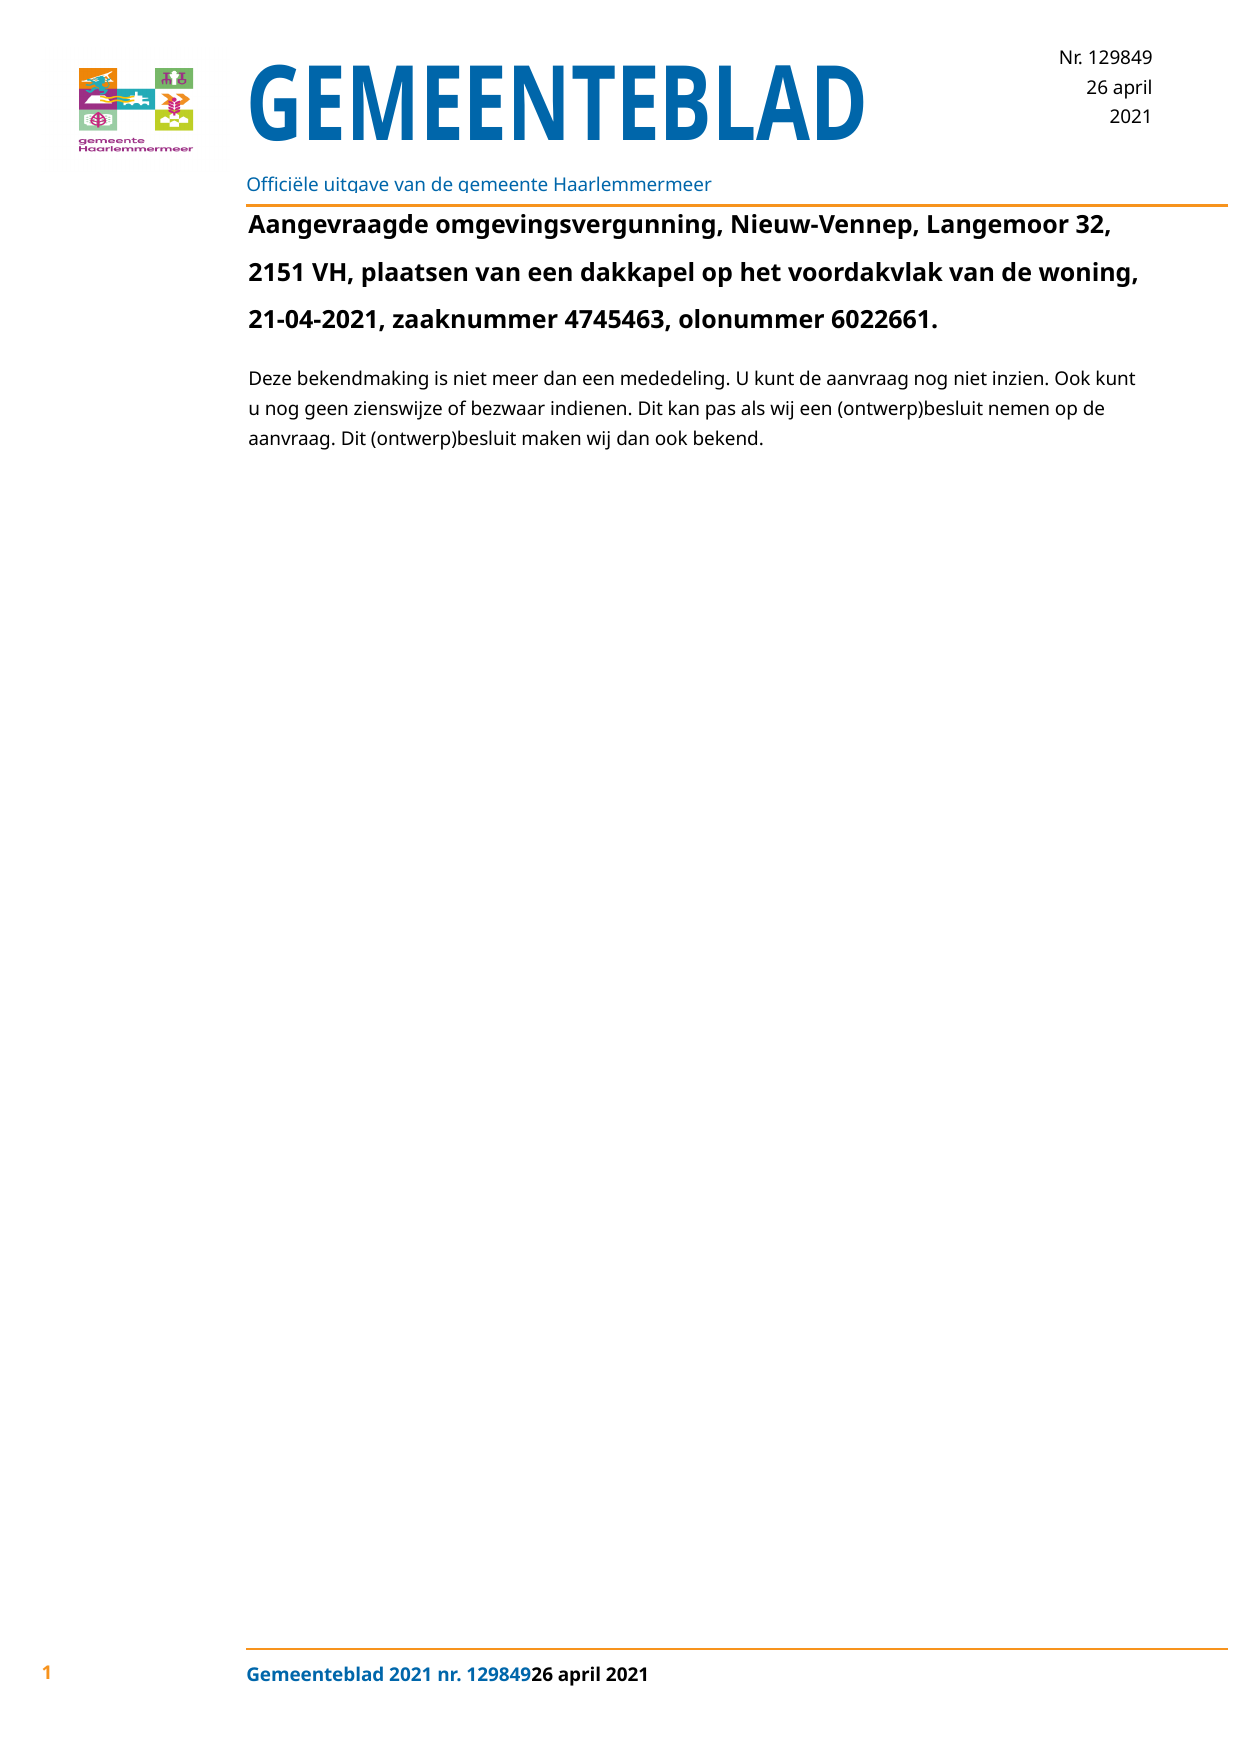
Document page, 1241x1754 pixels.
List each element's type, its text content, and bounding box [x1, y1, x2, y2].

text Aangevraagde omgevingsvergunning, Nieuw-Vennep, Langemoor 32, 2151 VH, plaatsen van een dakkapel op het voordakvlak van de woning, 21-04-2021, zaaknummer 4745463, olonummer 6022661. [248, 207, 1152, 336]
text Deze bekendmaking is niet meer dan een mededeling. U kunt de aanvraag nog niet inzien. Ook kunt u nog geen zienswijze of bezwaar indienen. Dit kan pas als wij een (ontwerp)besluit nemen op de aanvraag. Dit (ontwerp)besluit maken wij dan ook bekend. [248, 366, 1152, 450]
picture [41, 47, 231, 172]
